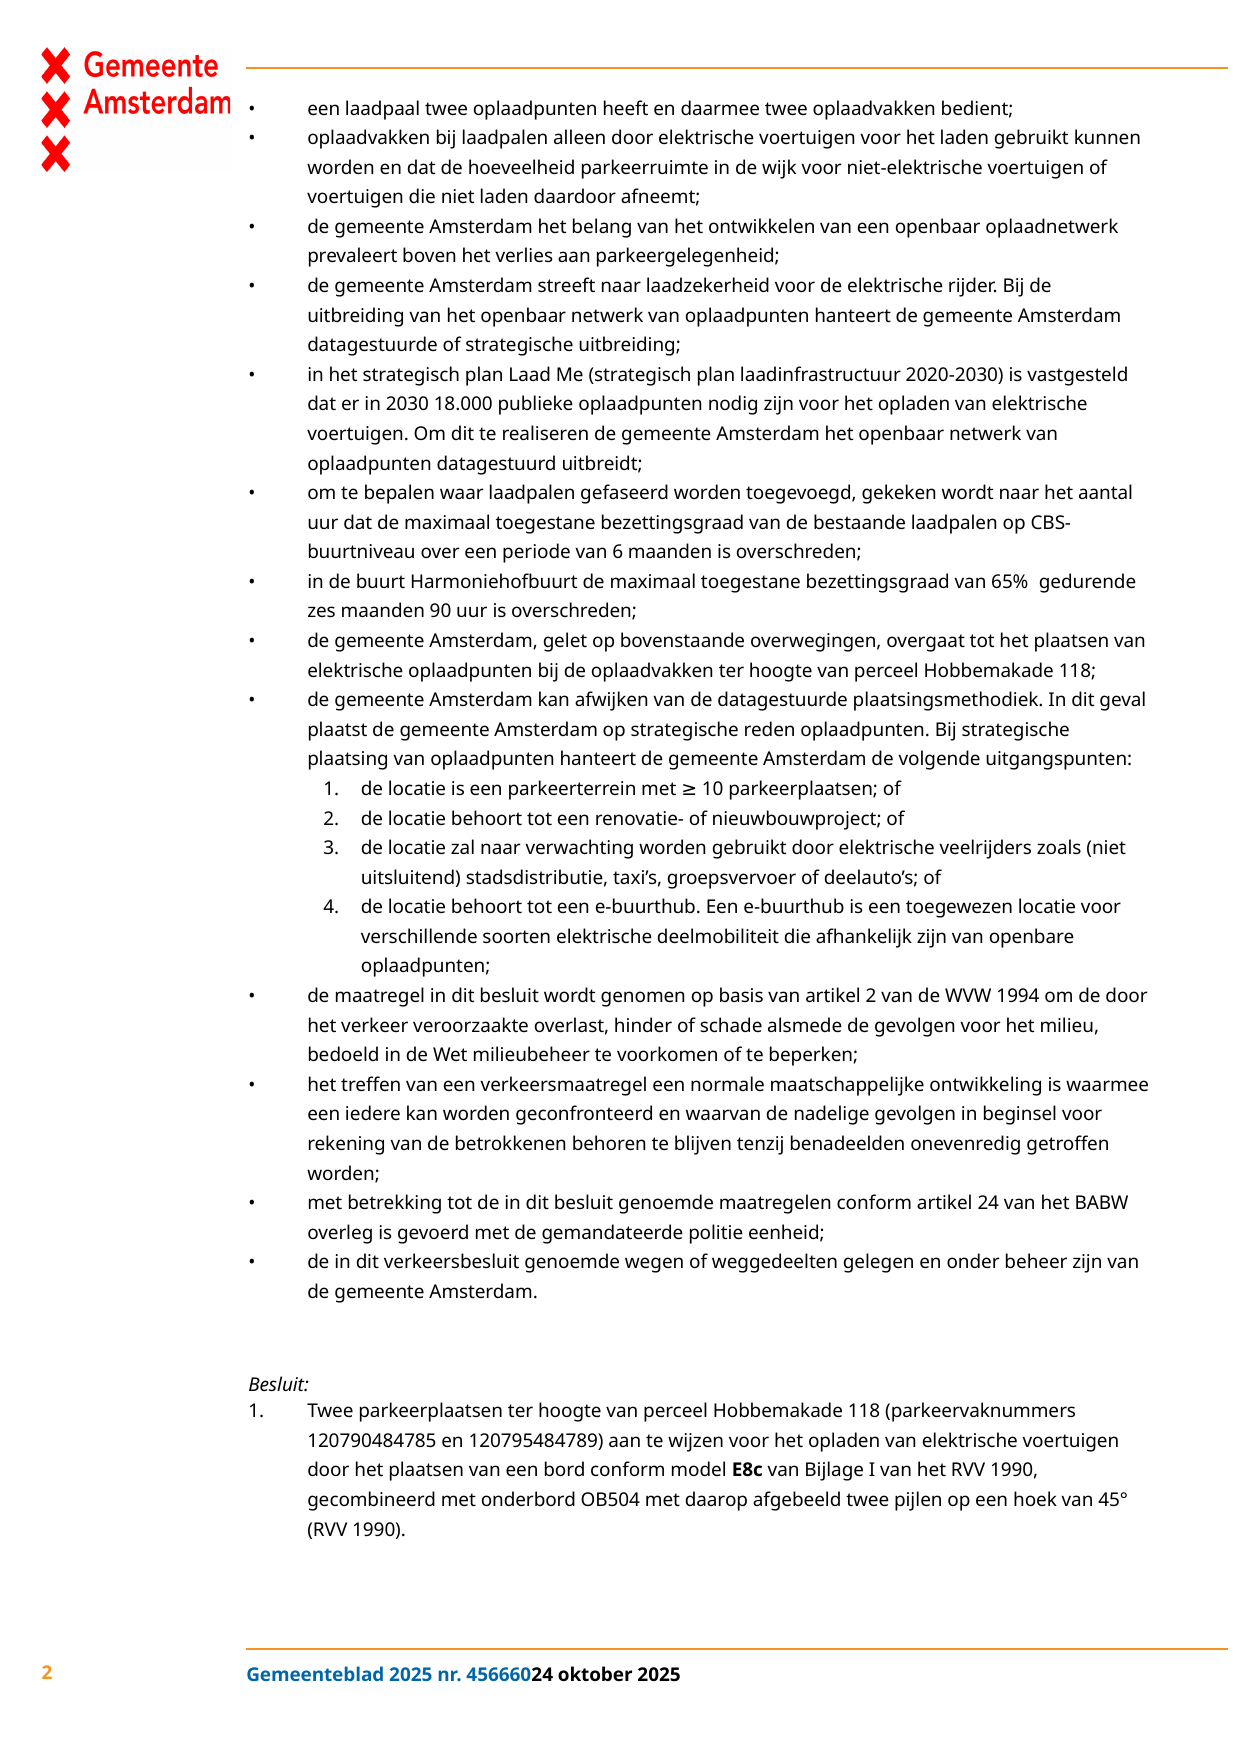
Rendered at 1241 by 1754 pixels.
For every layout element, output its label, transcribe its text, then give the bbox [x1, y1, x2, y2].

list de locatie behoort tot een renovatie- of nieuwbouwproject; of [323, 805, 1152, 831]
list de gemeente Amsterdam, gelet op bovenstaande overwegingen, overgaat tot het plaatsen van elektrische oplaadpunten bij de oplaadvakken ter hoogte van perceel Hobbemakade 118; [248, 627, 1152, 683]
list oplaadvakken bij laadpalen alleen door elektrische voertuigen voor het laden gebruikt kunnen worden en dat de hoeveelheid parkeerruimte in de wijk voor niet-elektrische voertuigen of voertuigen die niet laden daardoor afneemt; [248, 124, 1152, 209]
list in de buurt Harmoniehofbuurt de maximaal toegestane bezettingsgraad van 65% gedurende zes maanden 90 uur is overschreden; [248, 568, 1152, 623]
list met betrekking tot de in dit besluit genoemde maatregelen conform artikel 24 van het BABW overleg is gevoerd met de gemandateerde politie eenheid; [248, 1189, 1152, 1245]
list de in dit verkeersbesluit genoemde wegen of weggedeelten gelegen en onder beheer zijn van de gemeente Amsterdam. [248, 1248, 1152, 1304]
picture [41, 47, 231, 172]
list de gemeente Amsterdam kan afwijken van de datagestuurde plaatsingsmethodiek. In dit geval plaatst de gemeente Amsterdam op strategische reden oplaadpunten. Bij strategische plaatsing van oplaadpunten hanteert de gemeente Amsterdam de volgende uitgangspunten: [248, 686, 1152, 771]
list in het strategisch plan Laad Me (strategisch plan laadinfrastructuur 2020-2030) is vastgesteld dat er in 2030 18.000 publieke oplaadpunten nodig zijn voor het opladen van elektrische voertuigen. Om dit te realiseren de gemeente Amsterdam het openbaar netwerk van oplaadpunten datagestuurd uitbreidt; [248, 361, 1152, 476]
list een laadpaal twee oplaadpunten heeft en daarmee twee oplaadvakken bedient; [248, 95, 1152, 121]
list de locatie behoort tot een e-buurthub. Een e-buurthub is een toegewezen locatie voor verschillende soorten elektrische deelmobiliteit die afhankelijk zijn van openbare oplaadpunten; [323, 893, 1152, 978]
list de gemeente Amsterdam streeft naar laadzekerheid voor de elektrische rijder. Bij de uitbreiding van het openbaar netwerk van oplaadpunten hanteert de gemeente Amsterdam datagestuurde of strategische uitbreiding; [248, 272, 1152, 357]
list de maatregel in dit besluit wordt genomen op basis van artikel 2 van de WVW 1994 om de door het verkeer veroorzaakte overlast, hinder of schade alsmede de gevolgen voor het milieu, bedoeld in de Wet milieubeheer te voorkomen of te beperken; [248, 982, 1152, 1067]
list de gemeente Amsterdam het belang van het ontwikkelen van een openbaar oplaadnetwerk prevaleert boven het verlies aan parkeergelegenheid; [248, 213, 1152, 268]
list het treffen van een verkeersmaatregel een normale maatschappelijke ontwikkeling is waarmee een iedere kan worden geconfronteerd en waarvan de nadelige gevolgen in beginsel voor rekening van de betrokkenen behoren te blijven tenzij benadeelden onevenredig getroffen worden; [248, 1071, 1152, 1186]
list Twee parkeerplaatsen ter hoogte van perceel Hobbemakade 118 (parkeervaknummers 120790484785 en 120795484789) aan te wijzen voor het opladen van elektrische voertuigen door het plaatsen van een bord conform model E8c van Bijlage I van het RVV 1990, gecombineerd met onderbord OB504 met daarop afgebeeld twee pijlen op een hoek van 45° (RVV 1990). [248, 1397, 1152, 1541]
list de locatie zal naar verwachting worden gebruikt door elektrische veelrijders zoals (niet uitsluitend) stadsdistributie, taxi’s, groepsvervoer of deelauto’s; of [323, 834, 1152, 890]
list de locatie is een parkeerterrein met ≥ 10 parkeerplaatsen; of [323, 775, 1152, 801]
list om te bepalen waar laadpalen gefaseerd worden toegevoegd, gekeken wordt naar het aantal uur dat de maximaal toegestane bezettingsgraad van de bestaande laadpalen op CBS-buurtniveau over een periode van 6 maanden is overschreden; [248, 479, 1152, 564]
text Besluit: [248, 1372, 1152, 1397]
